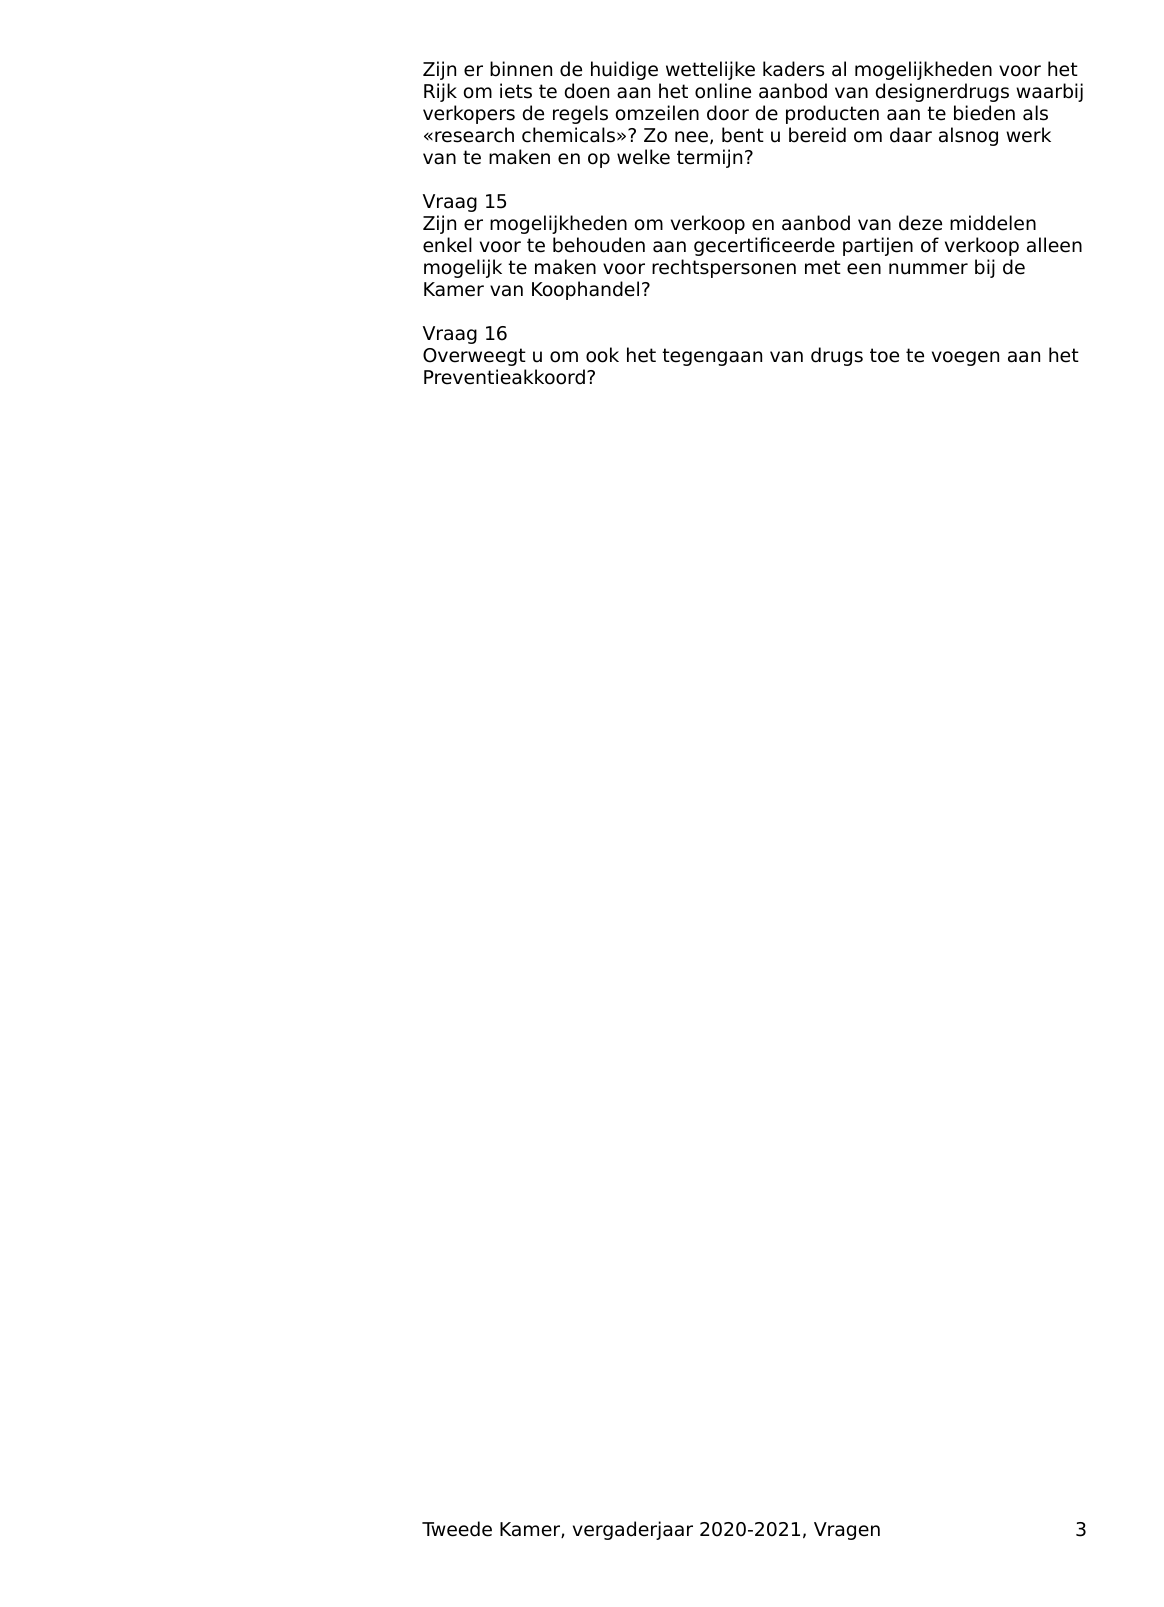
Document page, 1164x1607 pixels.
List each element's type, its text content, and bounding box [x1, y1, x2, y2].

text Overweegt u om ook het tegengaan van drugs toe te voegen aan het Preventieakkoord? [422, 345, 1087, 389]
text Zijn er mogelijkheden om verkoop en aanbod van deze middelen enkel voor te behouden aan gecertificeerde partijen of verkoop alleen mogelijk te maken voor rechtspersonen met een nummer bij de Kamer van Koophandel? [422, 213, 1087, 301]
text Vraag 16 [422, 323, 1087, 345]
text Vraag 15 [422, 191, 1087, 213]
text Zijn er binnen de huidige wettelijke kaders al mogelijkheden voor het Rijk om iets te doen aan het online aanbod van designerdrugs waarbij verkopers de regels omzeilen door de producten aan te bieden als «research chemicals»? Zo nee, bent u bereid om daar alsnog werk van te maken en op welke termijn? [422, 59, 1087, 169]
